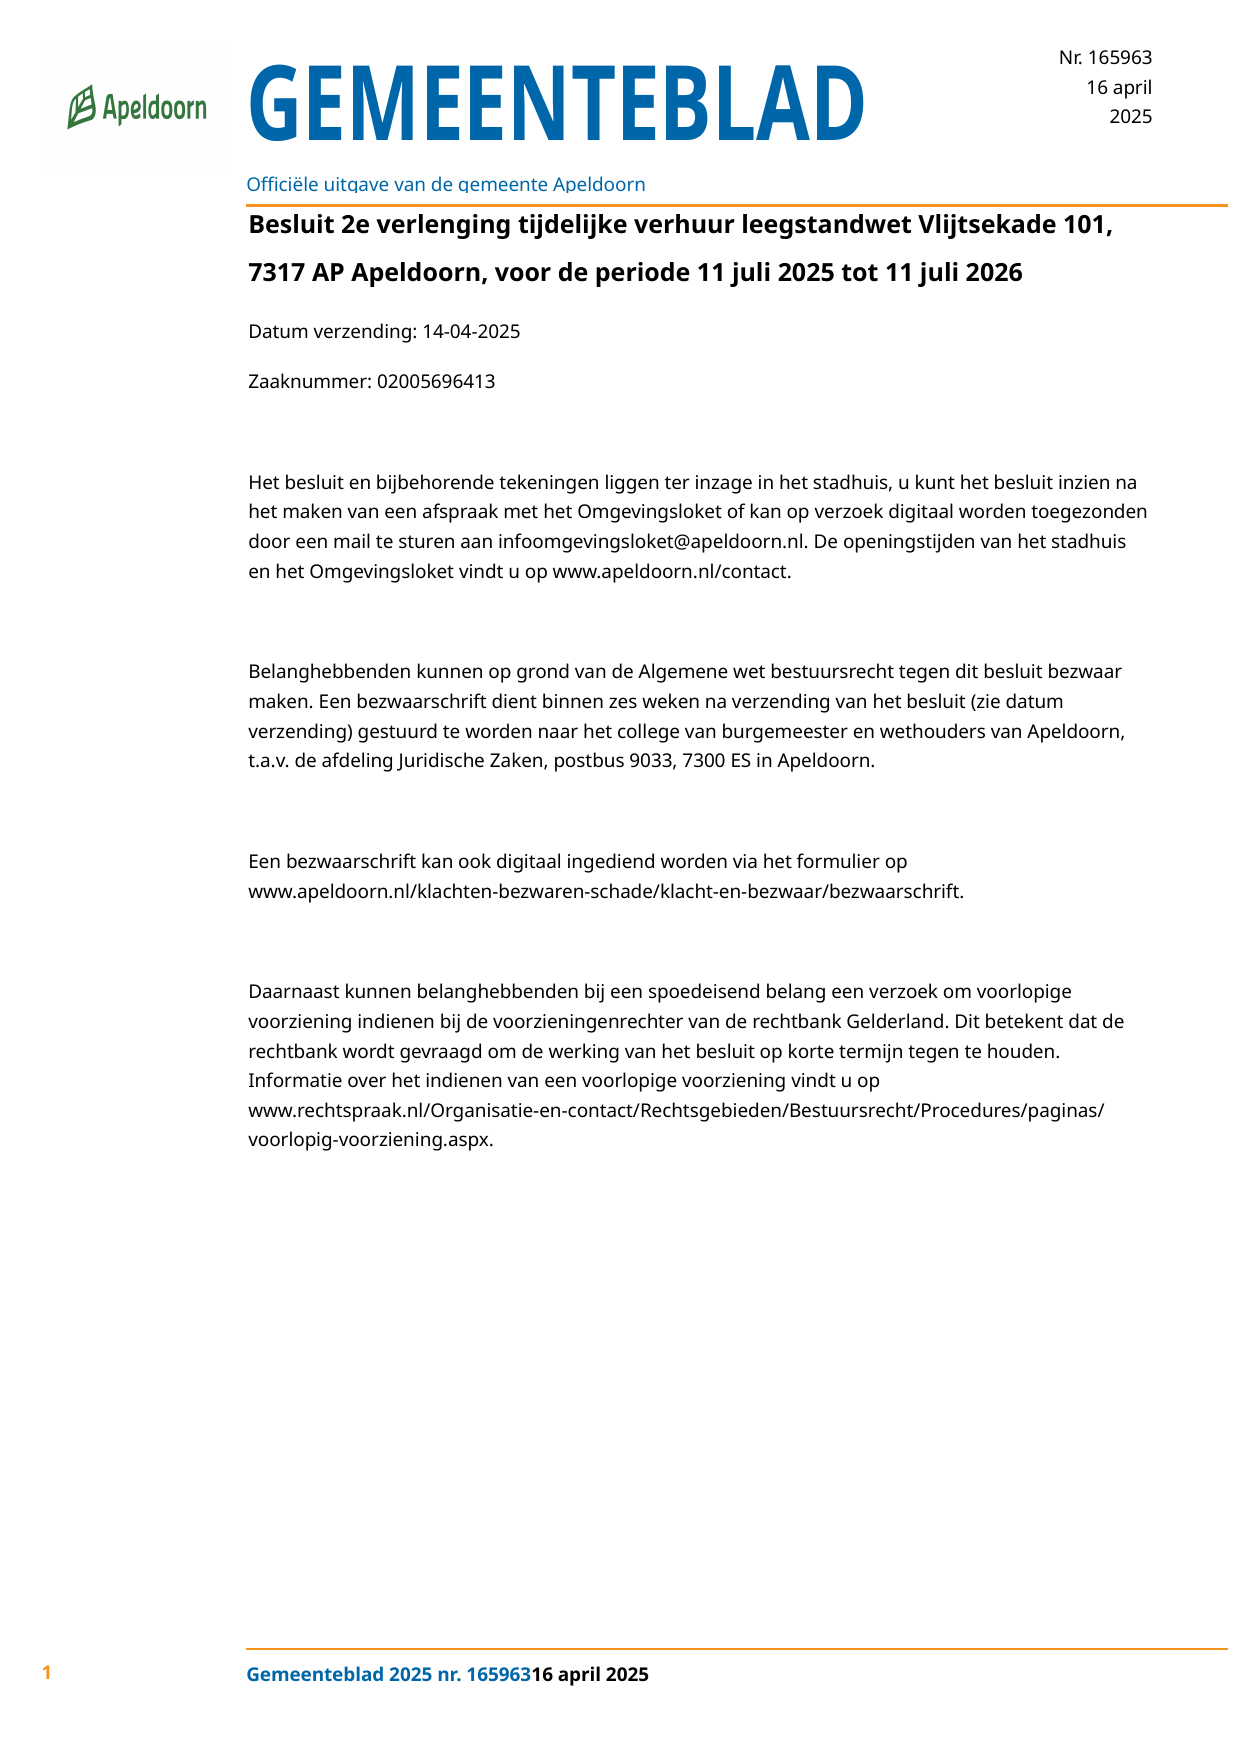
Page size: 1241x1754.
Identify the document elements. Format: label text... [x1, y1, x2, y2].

text Het besluit en bijbehorende tekeningen liggen ter inzage in het stadhuis, u kunt het besluit inzien na het maken van een afspraak met het Omgevingsloket of kan op verzoek digitaal worden toegezonden door een mail te sturen aan infoomgevingsloket@apeldoorn.nl. De openingstijden van het stadhuis en het Omgevingsloket vindt u op www.apeldoorn.nl/contact. [248, 469, 1152, 584]
text Datum verzending: 14-04-2025 [248, 318, 1152, 344]
text Daarnaast kunnen belanghebbenden bij een spoedeisend belang een verzoek om voorlopige voorziening indienen bij de voorzieningenrechter van de rechtbank Gelderland. Dit betekent dat de rechtbank wordt gevraagd om de werking van het besluit op korte termijn tegen te houden. Informatie over het indienen van een voorlopige voorziening vindt u op www.rechtspraak.nl/Organisatie-en-contact/Rechtsgebieden/Bestuursrecht/Procedures/paginas/voorlopig-voorziening.aspx. [248, 979, 1152, 1152]
text Besluit 2e verlenging tijdelijke verhuur leegstandwet Vlijtsekade 101, 7317 AP Apeldoorn, voor de periode 11 juli 2025 tot 11 juli 2026 [248, 207, 1152, 288]
text Zaaknummer: 02005696413 [248, 368, 1152, 394]
picture [41, 47, 231, 172]
text Belanghebbenden kunnen op grond van de Algemene wet bestuursrecht tegen dit besluit bezwaar maken. Een bezwaarschrift dient binnen zes weken na verzending van het besluit (zie datum verzending) gestuurd te worden naar het college van burgemeester en wethouders van Apeldoorn, t.a.v. de afdeling Juridische Zaken, postbus 9033, 7300 ES in Apeldoorn. [248, 659, 1152, 773]
text Een bezwaarschrift kan ook digitaal ingediend worden via het formulier op www.apeldoorn.nl/klachten-bezwaren-schade/klacht-en-bezwaar/bezwaarschrift. [248, 848, 1152, 904]
